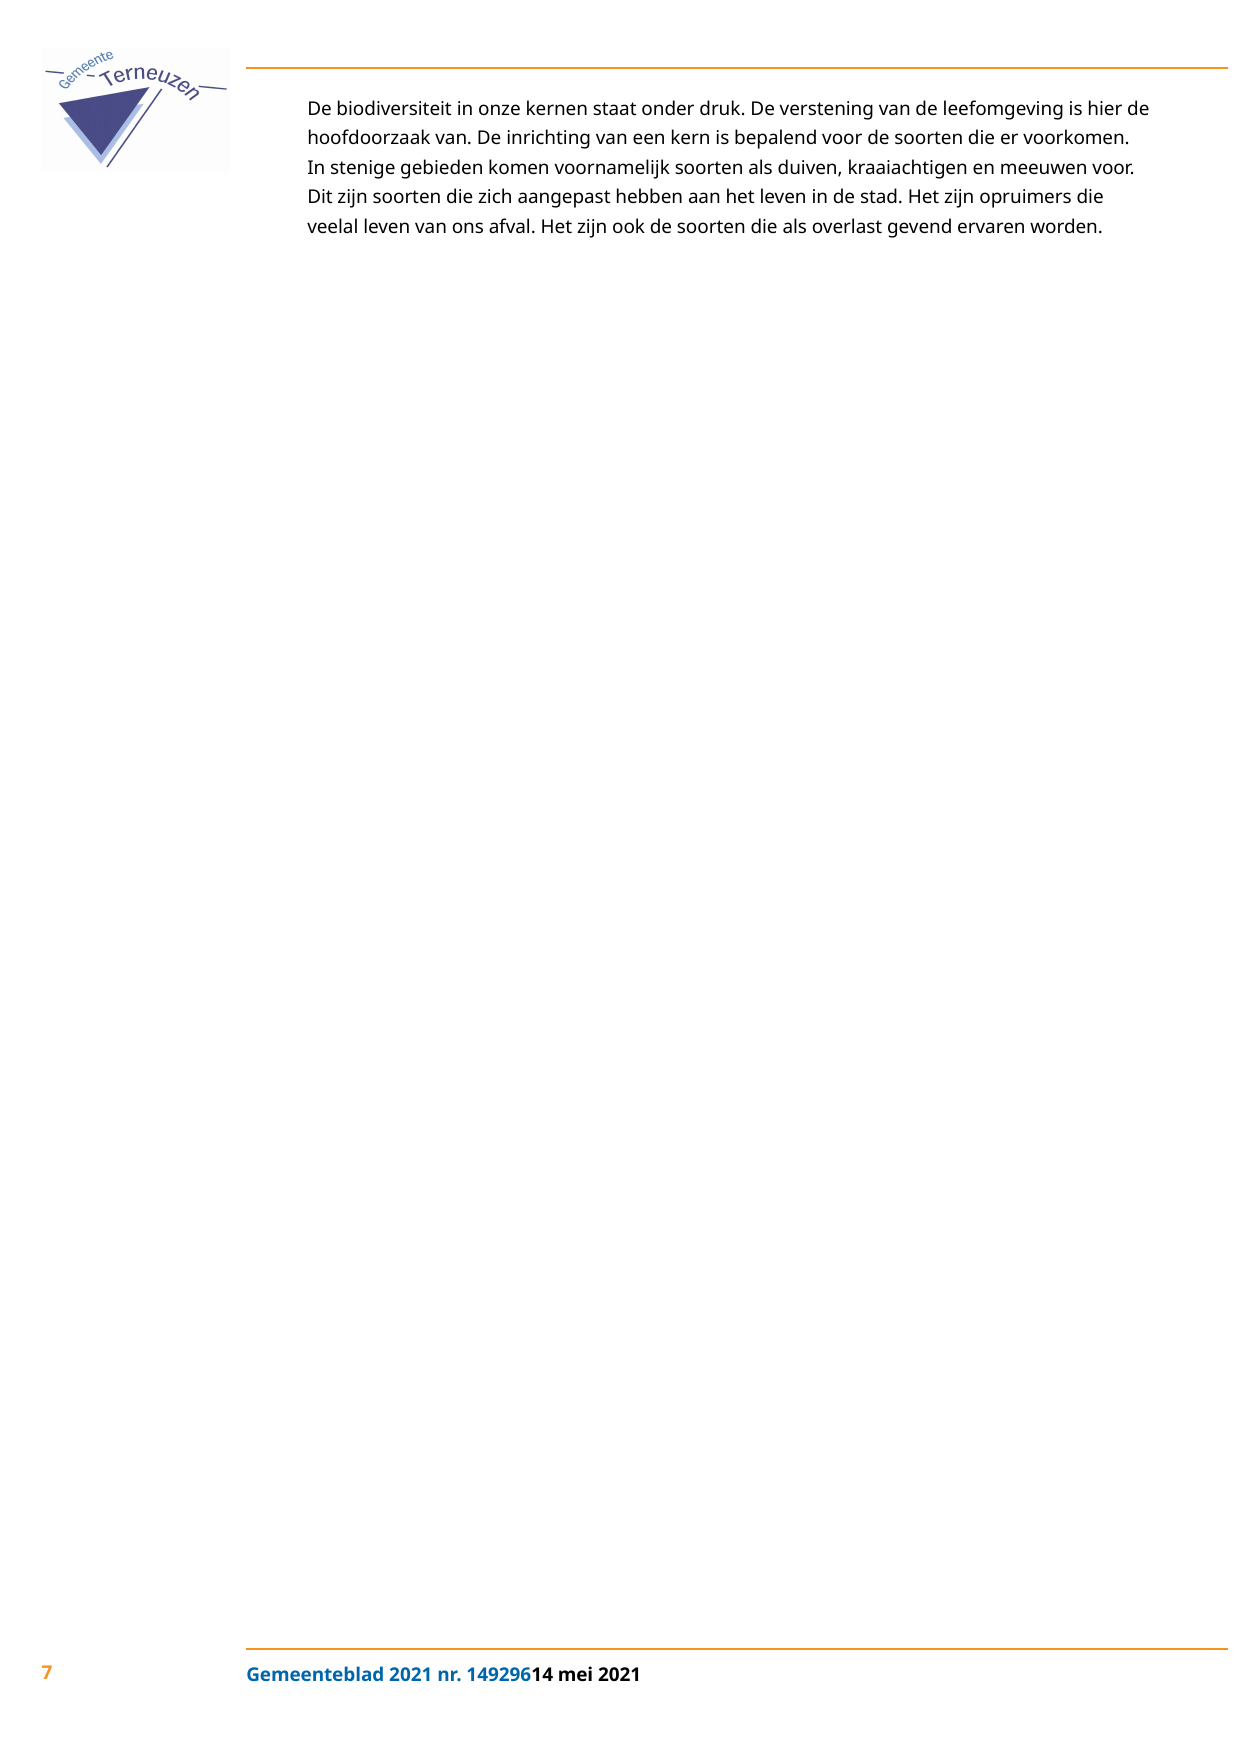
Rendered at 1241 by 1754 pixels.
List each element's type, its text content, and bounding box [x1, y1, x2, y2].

list De biodiversiteit in onze kernen staat onder druk. De verstening van de leefomgeving is hier de hoofdoorzaak van. De inrichting van een kern is bepalend voor de soorten die er voorkomen. In stenige gebieden komen voornamelijk soorten als duiven, kraaiachtigen en meeuwen voor. Dit zijn soorten die zich aangepast hebben aan het leven in de stad. Het zijn opruimers die veelal leven van ons afval. Het zijn ook de soorten die als overlast gevend ervaren worden. [248, 95, 1152, 239]
picture [41, 47, 231, 172]
